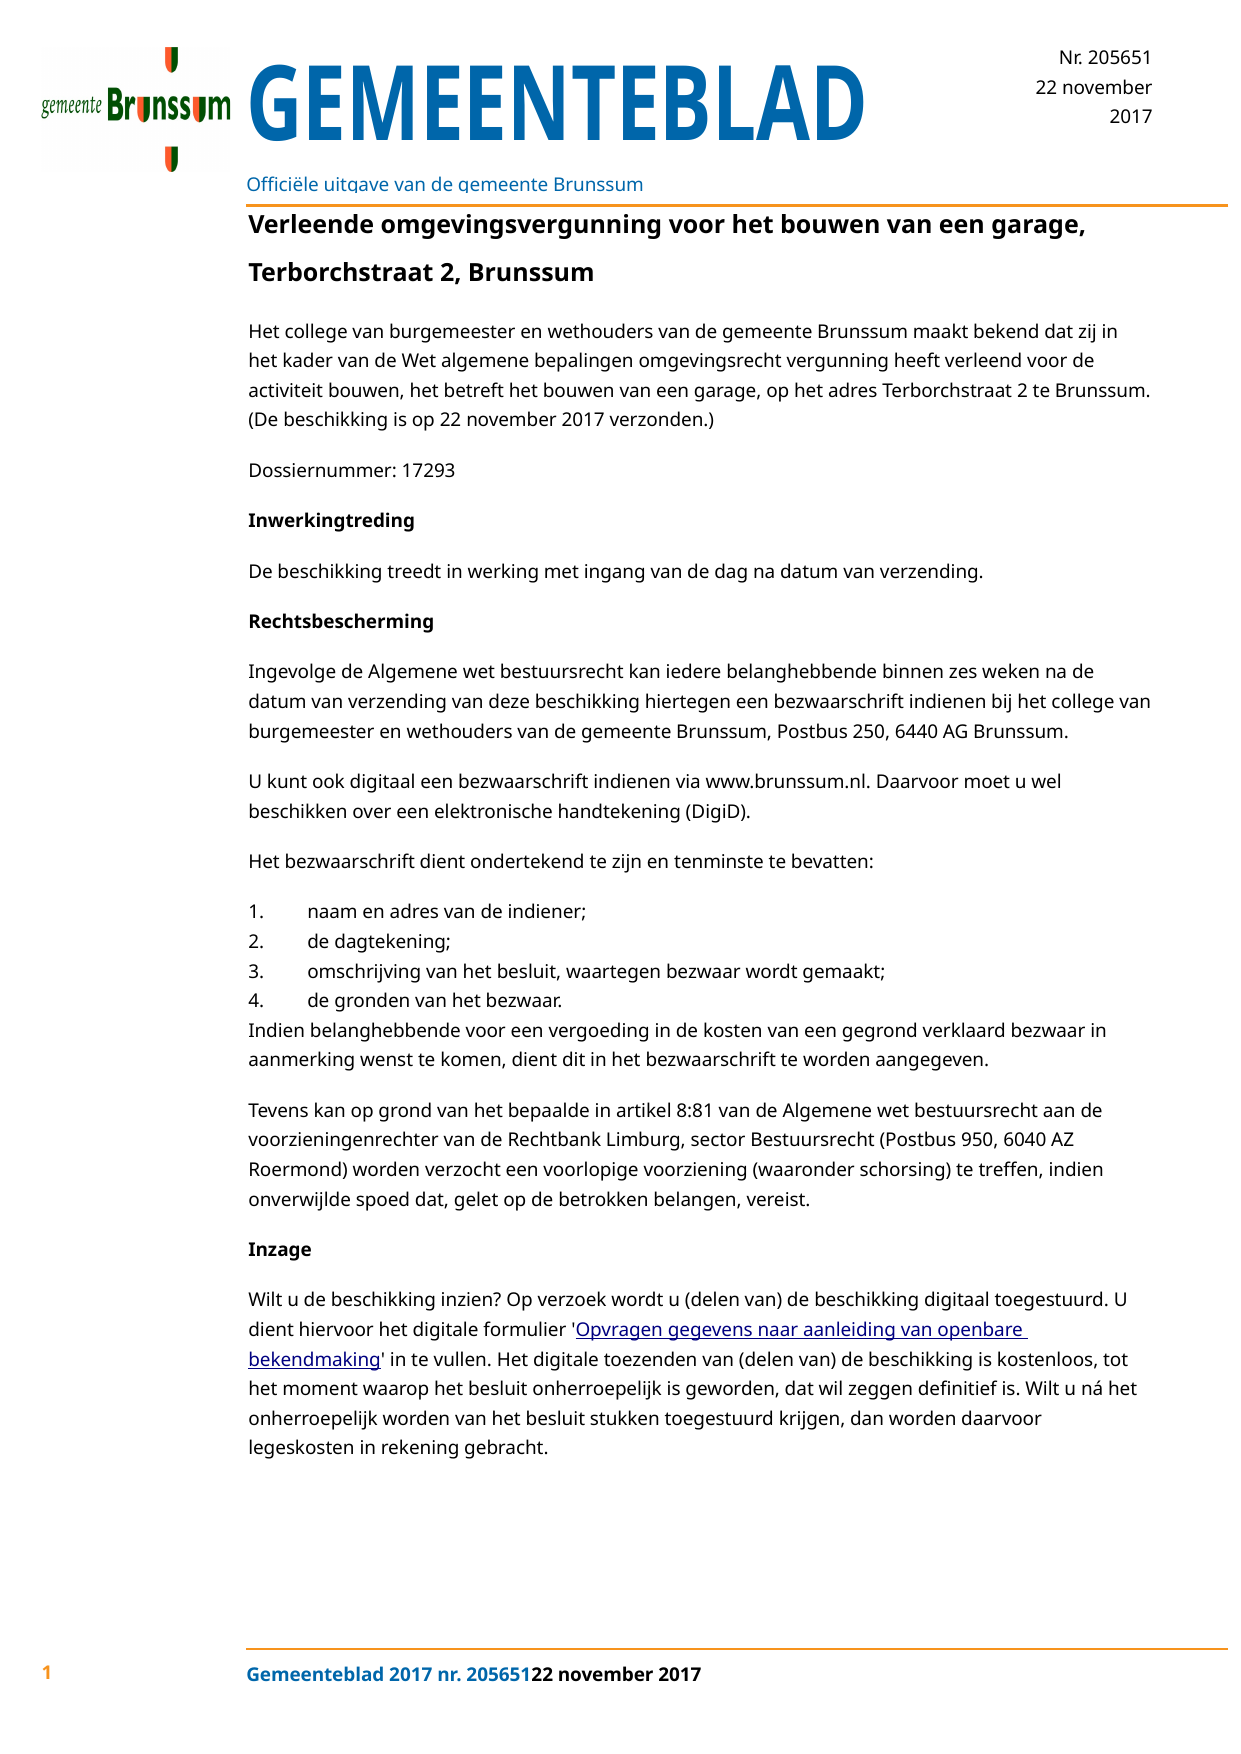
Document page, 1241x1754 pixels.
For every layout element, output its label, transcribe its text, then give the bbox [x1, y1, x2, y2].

list omschrijving van het besluit, waartegen bezwaar wordt gemaakt; [248, 958, 1152, 984]
text Het bezwaarschrift dient ondertekend te zijn en tenminste te bevatten: [248, 848, 1152, 874]
text Rechtsbescherming [248, 608, 1152, 634]
list naam en adres van de indiener; [248, 899, 1152, 924]
picture [41, 47, 231, 172]
list de dagtekening; [248, 928, 1152, 954]
text Indien belanghebbende voor een vergoeding in de kosten van een gegrond verklaard bezwaar in aanmerking wenst te komen, dient dit in het bezwaarschrift te worden aangegeven. [248, 1017, 1152, 1072]
list de gronden van het bezwaar. [248, 987, 1152, 1013]
text Inzage [248, 1236, 1152, 1262]
text Het college van burgemeester en wethouders van de gemeente Brunssum maakt bekend dat zij in het kader van de Wet algemene bepalingen omgevingsrecht vergunning heeft verleend voor de activiteit bouwen, het betreft het bouwen van een garage, op het adres Terborchstraat 2 te Brunssum. (De beschikking is op 22 november 2017 verzonden.) [248, 318, 1152, 432]
text Ingevolge de Algemene wet bestuursrecht kan iedere belanghebbende binnen zes weken na de datum van verzending van deze beschikking hiertegen een bezwaarschrift indienen bij het college van burgemeester en wethouders van de gemeente Brunssum, Postbus 250, 6440 AG Brunssum. [248, 659, 1152, 744]
text De beschikking treedt in werking met ingang van de dag na datum van verzending. [248, 558, 1152, 584]
text U kunt ook digitaal een bezwaarschrift indienen via www.brunssum.nl. Daarvoor moet u wel beschikken over een elektronische handtekening (DigiD). [248, 768, 1152, 824]
text Inwerkingtreding [248, 507, 1152, 533]
text Verleende omgevingsvergunning voor het bouwen van een garage, Terborchstraat 2, Brunssum [248, 207, 1152, 288]
text Tevens kan op grond van het bepaalde in artikel 8:81 van de Algemene wet bestuursrecht aan de voorzieningenrechter van de Rechtbank Limburg, sector Bestuursrecht (Postbus 950, 6040 AZ Roermond) worden verzocht een voorlopige voorziening (waaronder schorsing) te treffen, indien onverwijlde spoed dat, gelet op de betrokken belangen, vereist. [248, 1097, 1152, 1212]
text Dossiernummer: 17293 [248, 457, 1152, 483]
text Wilt u de beschikking inzien? Op verzoek wordt u (delen van) de beschikking digitaal toegestuurd. U dient hiervoor het digitale formulier 'Opvragen gegevens naar aanleiding van openbare bekendmaking' in te vullen. Het digitale toezenden van (delen van) de beschikking is kostenloos, tot het moment waarop het besluit onherroepelijk is geworden, dat wil zeggen definitief is. Wilt u ná het onherroepelijk worden van het besluit stukken toegestuurd krijgen, dan worden daarvoor legeskosten in rekening gebracht. [248, 1287, 1152, 1460]
